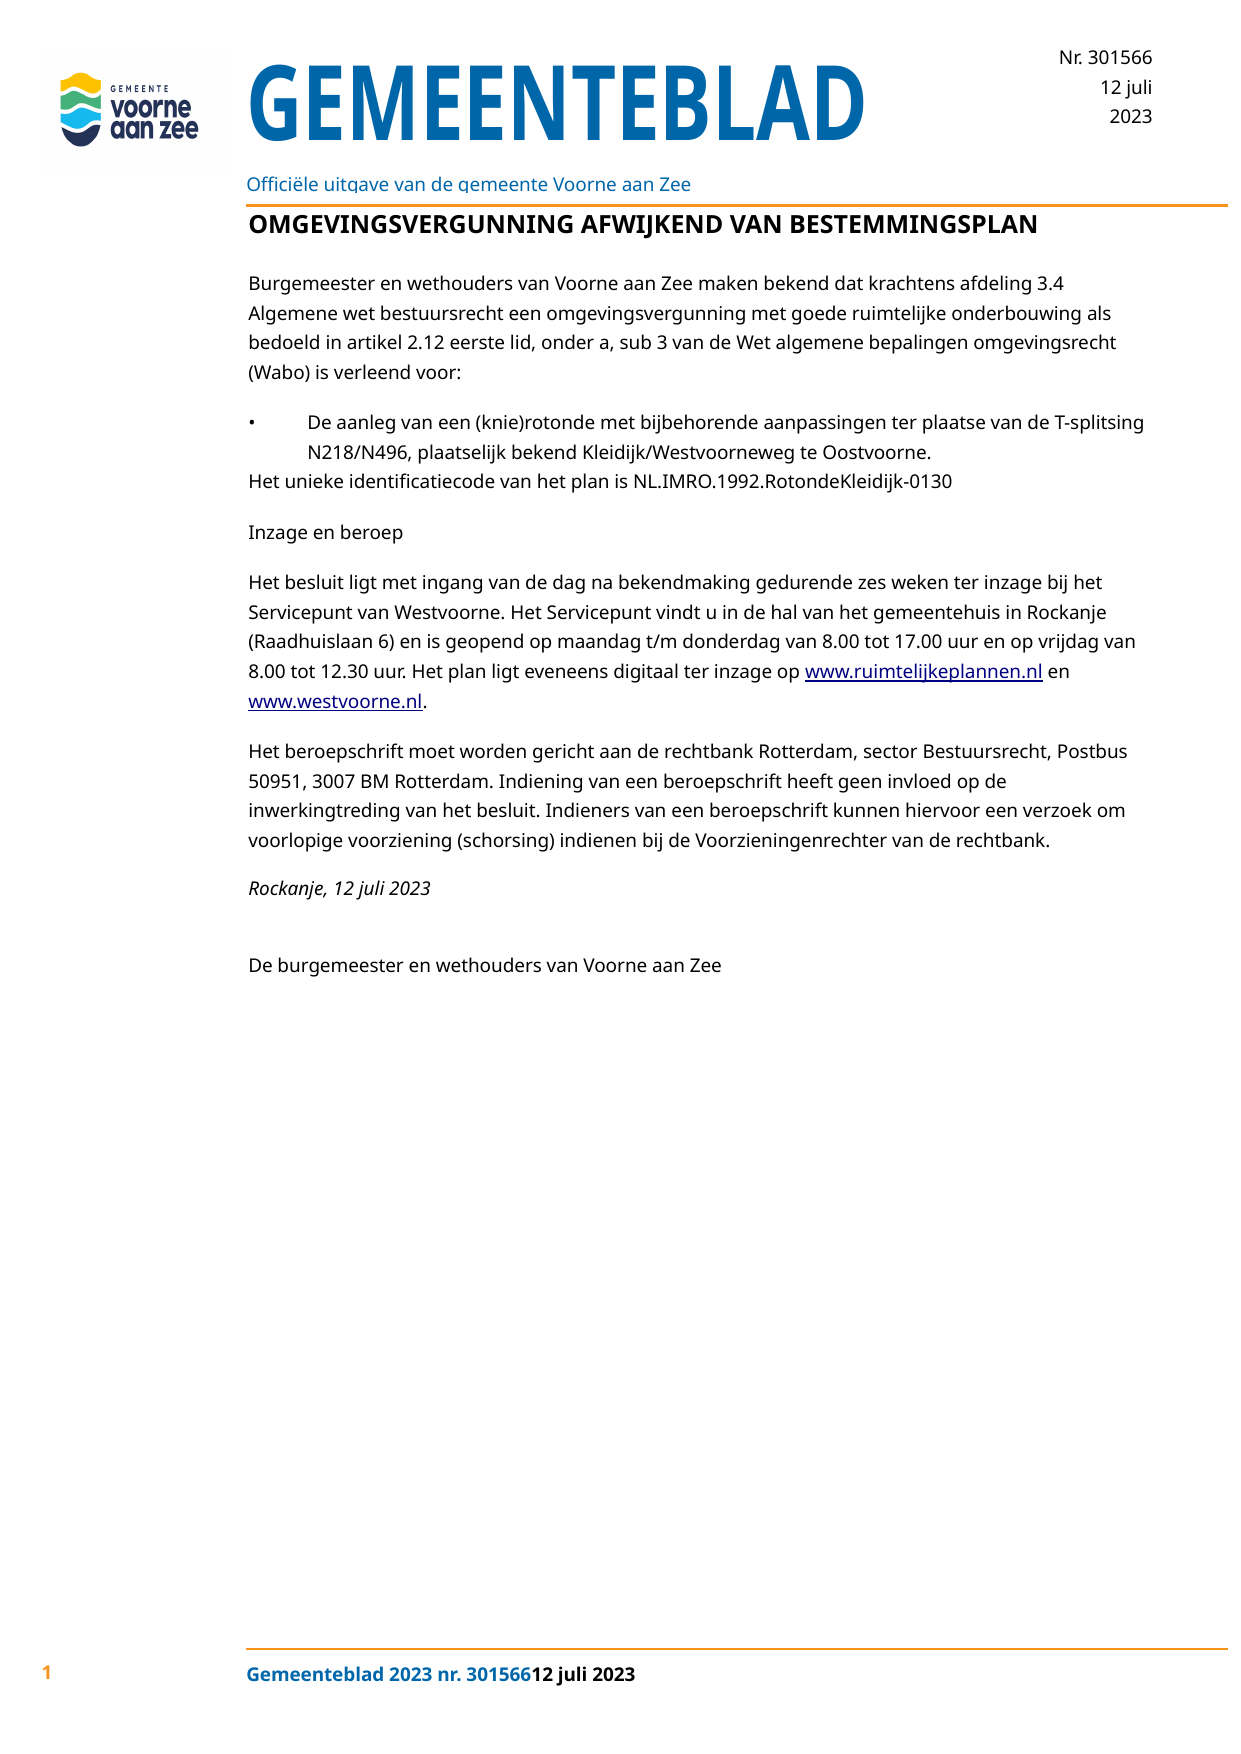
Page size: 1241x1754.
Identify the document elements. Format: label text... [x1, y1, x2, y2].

text Het besluit ligt met ingang van de dag na bekendmaking gedurende zes weken ter inzage bij het Servicepunt van Westvoorne. Het Servicepunt vindt u in de hal van het gemeentehuis in Rockanje (Raadhuislaan 6) en is geopend op maandag t/m donderdag van 8.00 tot 17.00 uur en op vrijdag van 8.00 tot 12.30 uur. Het plan ligt eveneens digitaal ter inzage op www.ruimtelijkeplannen.nl en www.westvoorne.nl. [248, 569, 1152, 713]
text Het beroepschrift moet worden gericht aan de rechtbank Rotterdam, sector Bestuursrecht, Postbus 50951, 3007 BM Rotterdam. Indiening van een beroepschrift heeft geen invloed op de inwerkingtreding van het besluit. Indieners van een beroepschrift kunnen hiervoor een verzoek om voorlopige voorziening (schorsing) indienen bij de Voorzieningenrechter van de rechtbank. [248, 738, 1152, 853]
picture [41, 47, 231, 172]
text Inzage en beroep [248, 519, 1152, 545]
text De burgemeester en wethouders van Voorne aan Zee [248, 952, 1152, 978]
text OMGEVINGSVERGUNNING AFWIJKEND VAN BESTEMMINGSPLAN [248, 207, 1152, 241]
text Burgemeester en wethouders van Voorne aan Zee maken bekend dat krachtens afdeling 3.4 Algemene wet bestuursrecht een omgevingsvergunning met goede ruimtelijke onderbouwing als bedoeld in artikel 2.12 eerste lid, onder a, sub 3 van de Wet algemene bepalingen omgevingsrecht (Wabo) is verleend voor: [248, 270, 1152, 385]
list De aanleg van een (knie)rotonde met bijbehorende aanpassingen ter plaatse van de T-splitsing N218/N496, plaatselijk bekend Kleidijk/Westvoorneweg te Oostvoorne. [248, 409, 1152, 465]
text Rockanje, 12 juli 2023 [248, 875, 1152, 901]
text Het unieke identificatiecode van het plan is NL.IMRO.1992.RotondeKleidijk-0130 [248, 469, 1152, 494]
